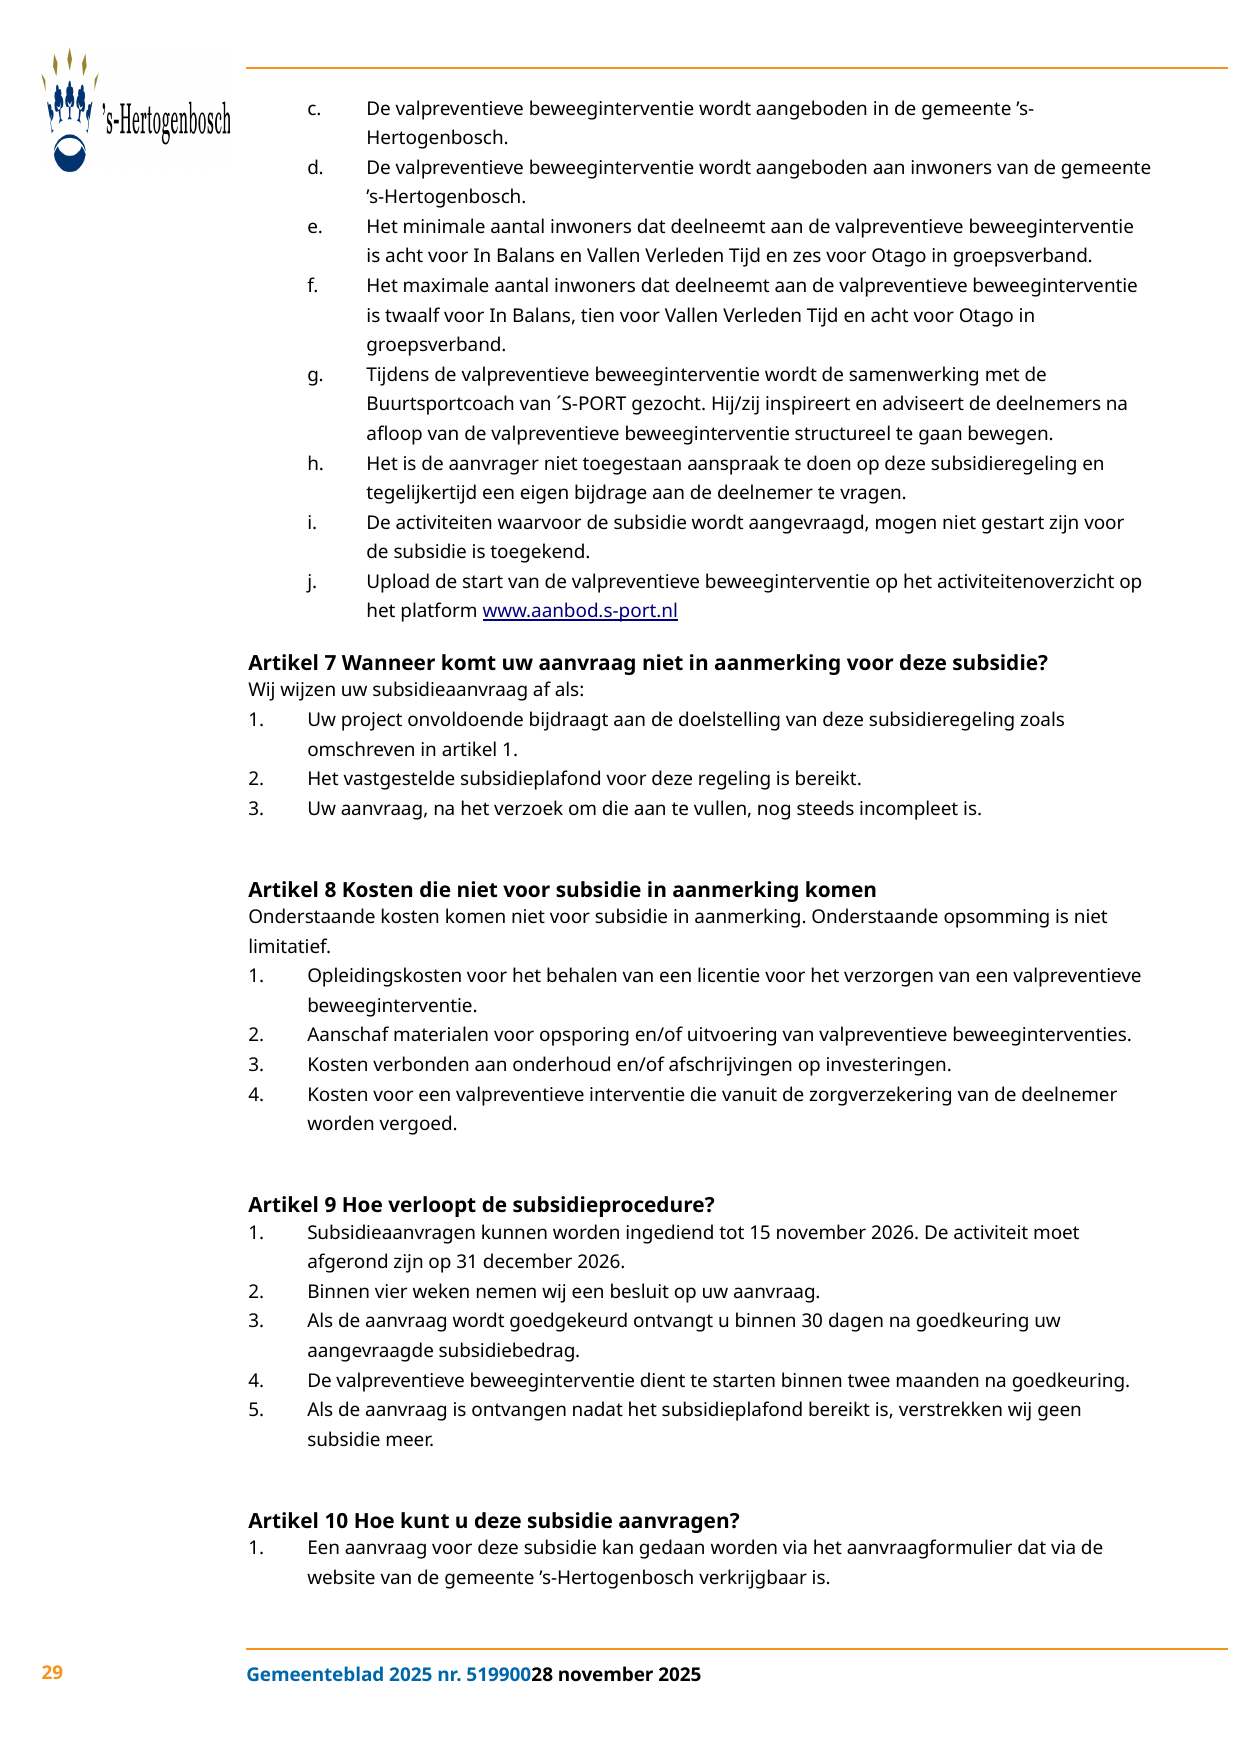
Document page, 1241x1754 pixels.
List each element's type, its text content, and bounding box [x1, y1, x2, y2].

list De activiteiten waarvoor de subsidie wordt aangevraagd, mogen niet gestart zijn voor de subsidie is toegekend. [307, 509, 1152, 564]
list Als de aanvraag wordt goedgekeurd ontvangt u binnen 30 dagen na goedkeuring uw aangevraagde subsidiebedrag. [248, 1308, 1152, 1363]
picture [41, 47, 231, 172]
list Subsidieaanvragen kunnen worden ingediend tot 15 november 2026. De activiteit moet afgerond zijn op 31 december 2026. [248, 1219, 1152, 1274]
list De valpreventieve beweeginterventie wordt aangeboden in de gemeente ’s-Hertogenbosch. [307, 95, 1152, 150]
list Het maximale aantal inwoners dat deelneemt aan de valpreventieve beweeginterventie is twaalf voor In Balans, tien voor Vallen Verleden Tijd en acht voor Otago in groepsverband. [307, 272, 1152, 357]
text Artikel 10 Hoe kunt u deze subsidie aanvragen? [248, 1506, 1152, 1534]
list Aanschaf materialen voor opsporing en/of uitvoering van valpreventieve beweeginterventies. [248, 1022, 1152, 1047]
list Opleidingskosten voor het behalen van een licentie voor het verzorgen van een valpreventieve beweeginterventie. [248, 962, 1152, 1018]
list Uw aanvraag, na het verzoek om die aan te vullen, nog steeds incompleet is. [248, 795, 1152, 821]
list De valpreventieve beweeginterventie wordt aangeboden aan inwoners van de gemeente ’s-Hertogenbosch. [307, 154, 1152, 209]
list Een aanvraag voor deze subsidie kan gedaan worden via het aanvraagformulier dat via de website van de gemeente ’s-Hertogenbosch verkrijgbaar is. [248, 1534, 1152, 1590]
list Het is de aanvrager niet toegestaan aanspraak te doen op deze subsidieregeling en tegelijkertijd een eigen bijdrage aan de deelnemer te vragen. [307, 450, 1152, 505]
list Uw project onvoldoende bijdraagt aan de doelstelling van deze subsidieregeling zoals omschreven in artikel 1. [248, 706, 1152, 761]
text Artikel 9 Hoe verloopt de subsidieprocedure? [248, 1190, 1152, 1219]
text Artikel 7 Wanneer komt uw aanvraag niet in aanmerking voor deze subsidie? [248, 648, 1152, 677]
list Tijdens de valpreventieve beweeginterventie wordt de samenwerking met de Buurtsportcoach van ´S-PORT gezocht. Hij/zij inspireert en adviseert de deelnemers na afloop van de valpreventieve beweeginterventie structureel te gaan bewegen. [307, 361, 1152, 446]
text Artikel 8 Kosten die niet voor subsidie in aanmerking komen [248, 875, 1152, 903]
list Het minimale aantal inwoners dat deelneemt aan de valpreventieve beweeginterventie is acht voor In Balans en Vallen Verleden Tijd en zes voor Otago in groepsverband. [307, 213, 1152, 268]
list Upload de start van de valpreventieve beweeginterventie op het activiteitenoverzicht op het platform www.aanbod.s-port.nl [307, 568, 1152, 623]
list Kosten verbonden aan onderhoud en/of afschrijvingen op investeringen. [248, 1051, 1152, 1077]
text Onderstaande kosten komen niet voor subsidie in aanmerking. Onderstaande opsomming is niet limitatief. [248, 903, 1152, 959]
text Wij wijzen uw subsidieaanvraag af als: [248, 677, 1152, 702]
list De valpreventieve beweeginterventie dient te starten binnen twee maanden na goedkeuring. [248, 1367, 1152, 1392]
list Kosten voor een valpreventieve interventie die vanuit de zorgverzekering van de deelnemer worden vergoed. [248, 1081, 1152, 1136]
list Het vastgestelde subsidieplafond voor deze regeling is bereikt. [248, 765, 1152, 791]
list Binnen vier weken nemen wij een besluit op uw aanvraag. [248, 1278, 1152, 1304]
list Als de aanvraag is ontvangen nadat het subsidieplafond bereikt is, verstrekken wij geen subsidie meer. [248, 1396, 1152, 1452]
